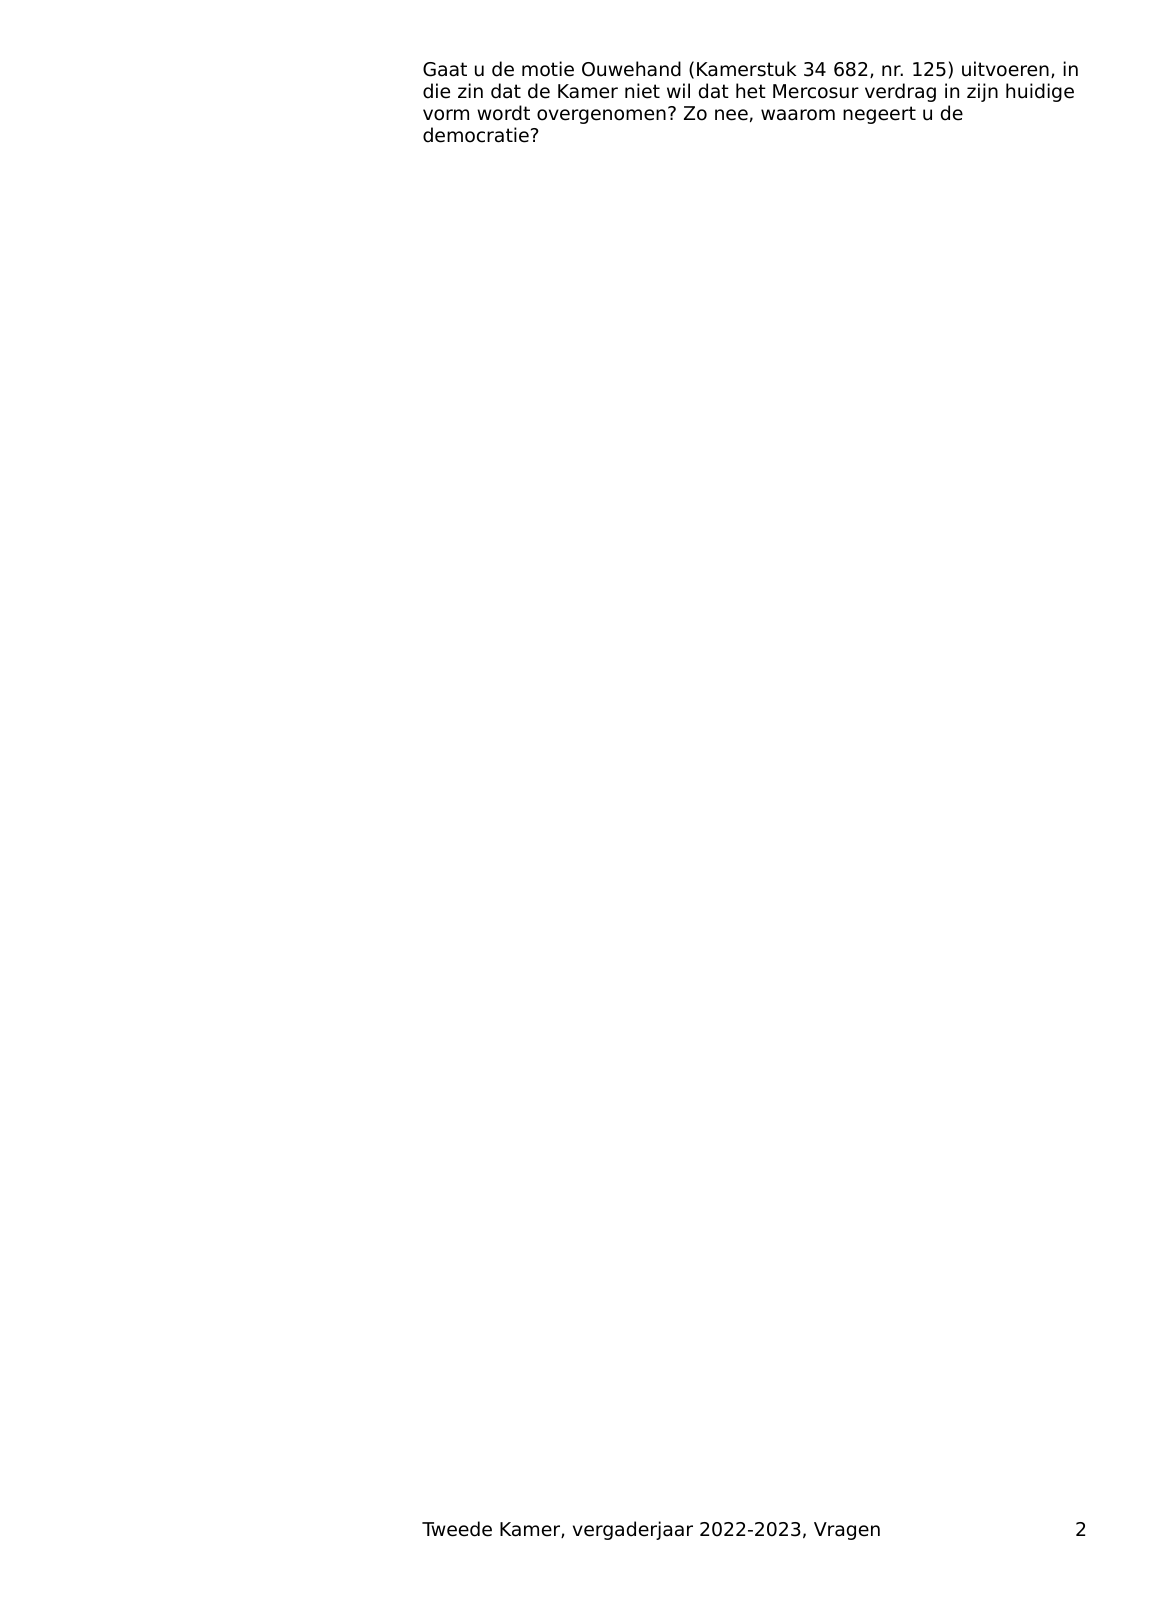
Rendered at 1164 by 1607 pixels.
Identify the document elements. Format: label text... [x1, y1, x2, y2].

text Gaat u de motie Ouwehand (Kamerstuk 34 682, nr. 125) uitvoeren, in die zin dat de Kamer niet wil dat het Mercosur verdrag in zijn huidige vorm wordt overgenomen? Zo nee, waarom negeert u de democratie? [422, 59, 1087, 147]
